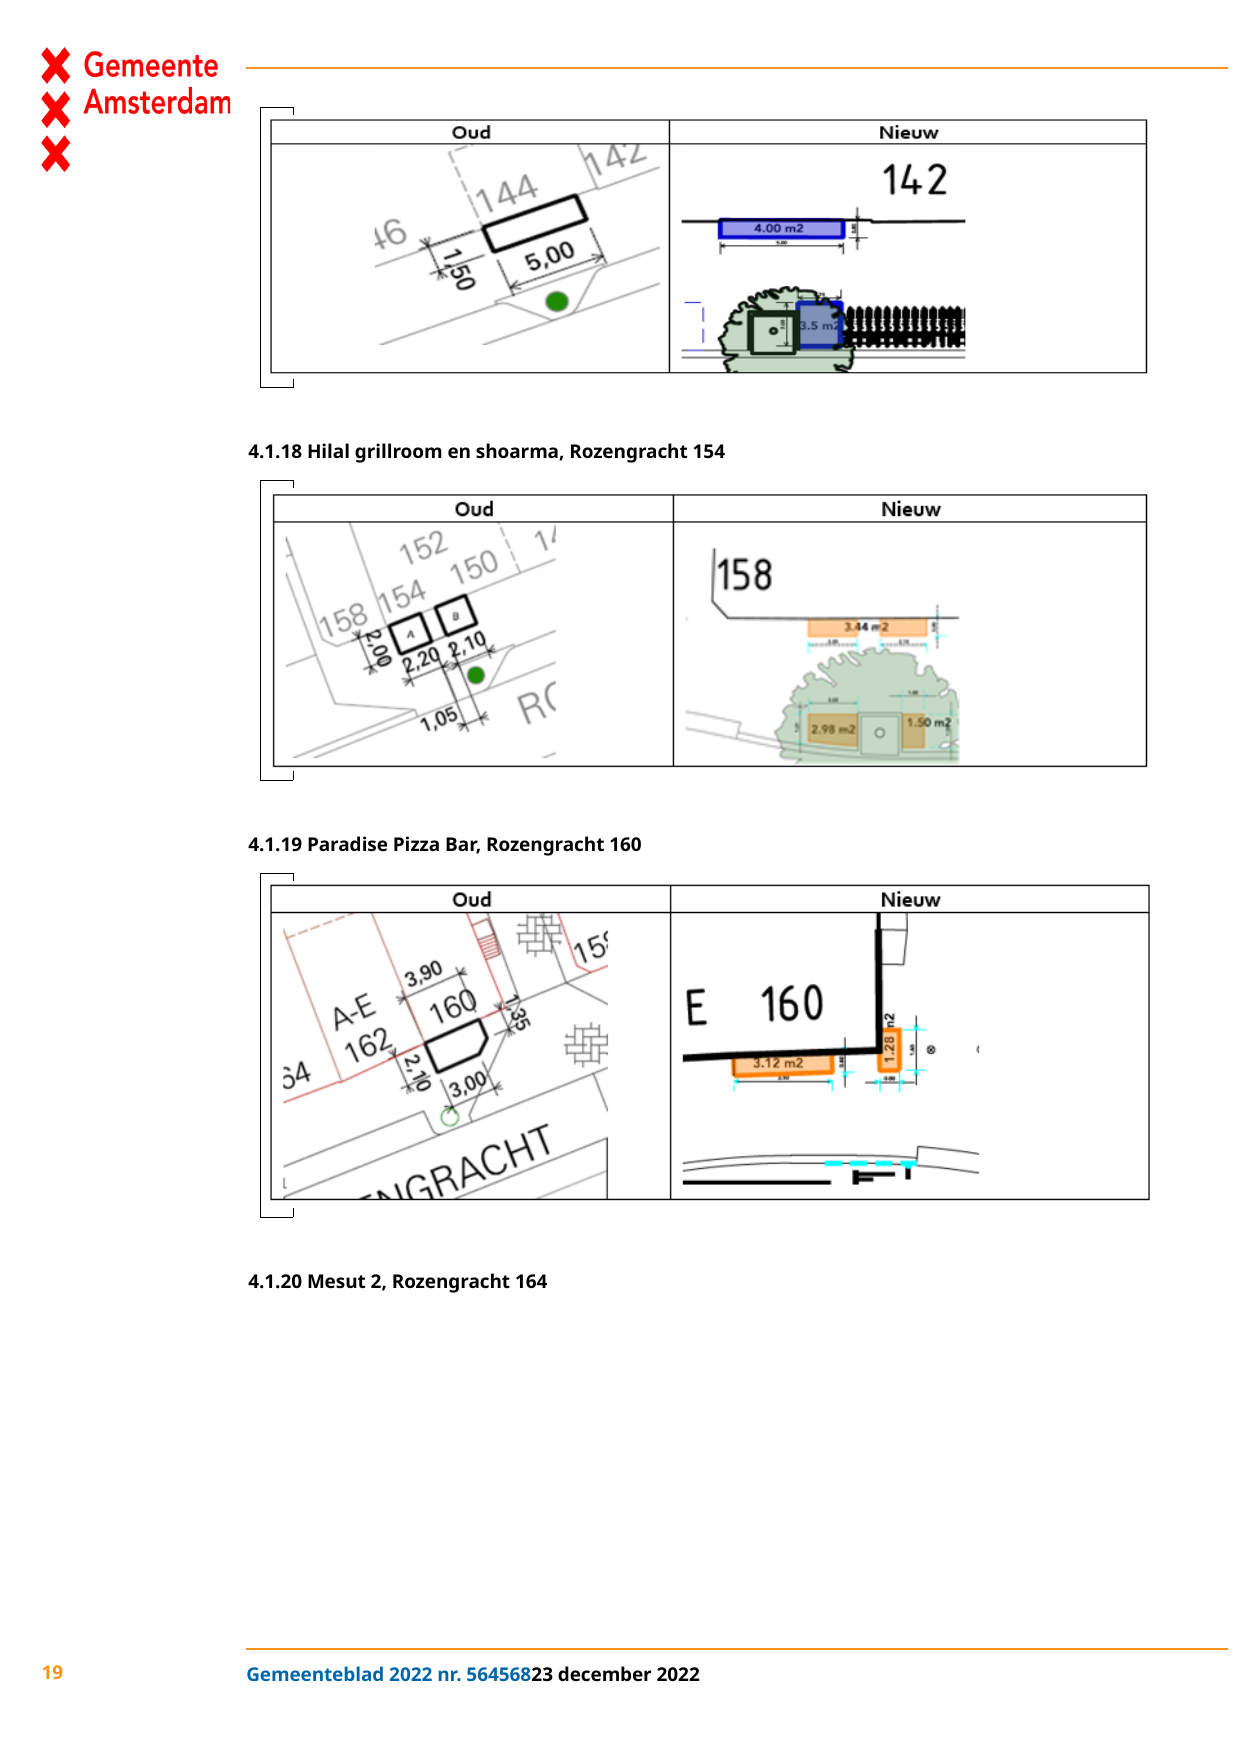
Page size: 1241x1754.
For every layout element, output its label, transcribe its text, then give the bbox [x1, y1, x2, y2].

text 4.1.20 Mesut 2, Rozengracht 164 [248, 1268, 1152, 1293]
picture [268, 488, 1155, 771]
picture [268, 115, 1155, 379]
picture [268, 881, 1155, 1208]
text 4.1.19 Paradise Pizza Bar, Rozengracht 160 [248, 831, 1152, 857]
text 4.1.18 Hilal grillroom en shoarma, Rozengracht 154 [248, 438, 1152, 464]
picture [41, 47, 231, 172]
